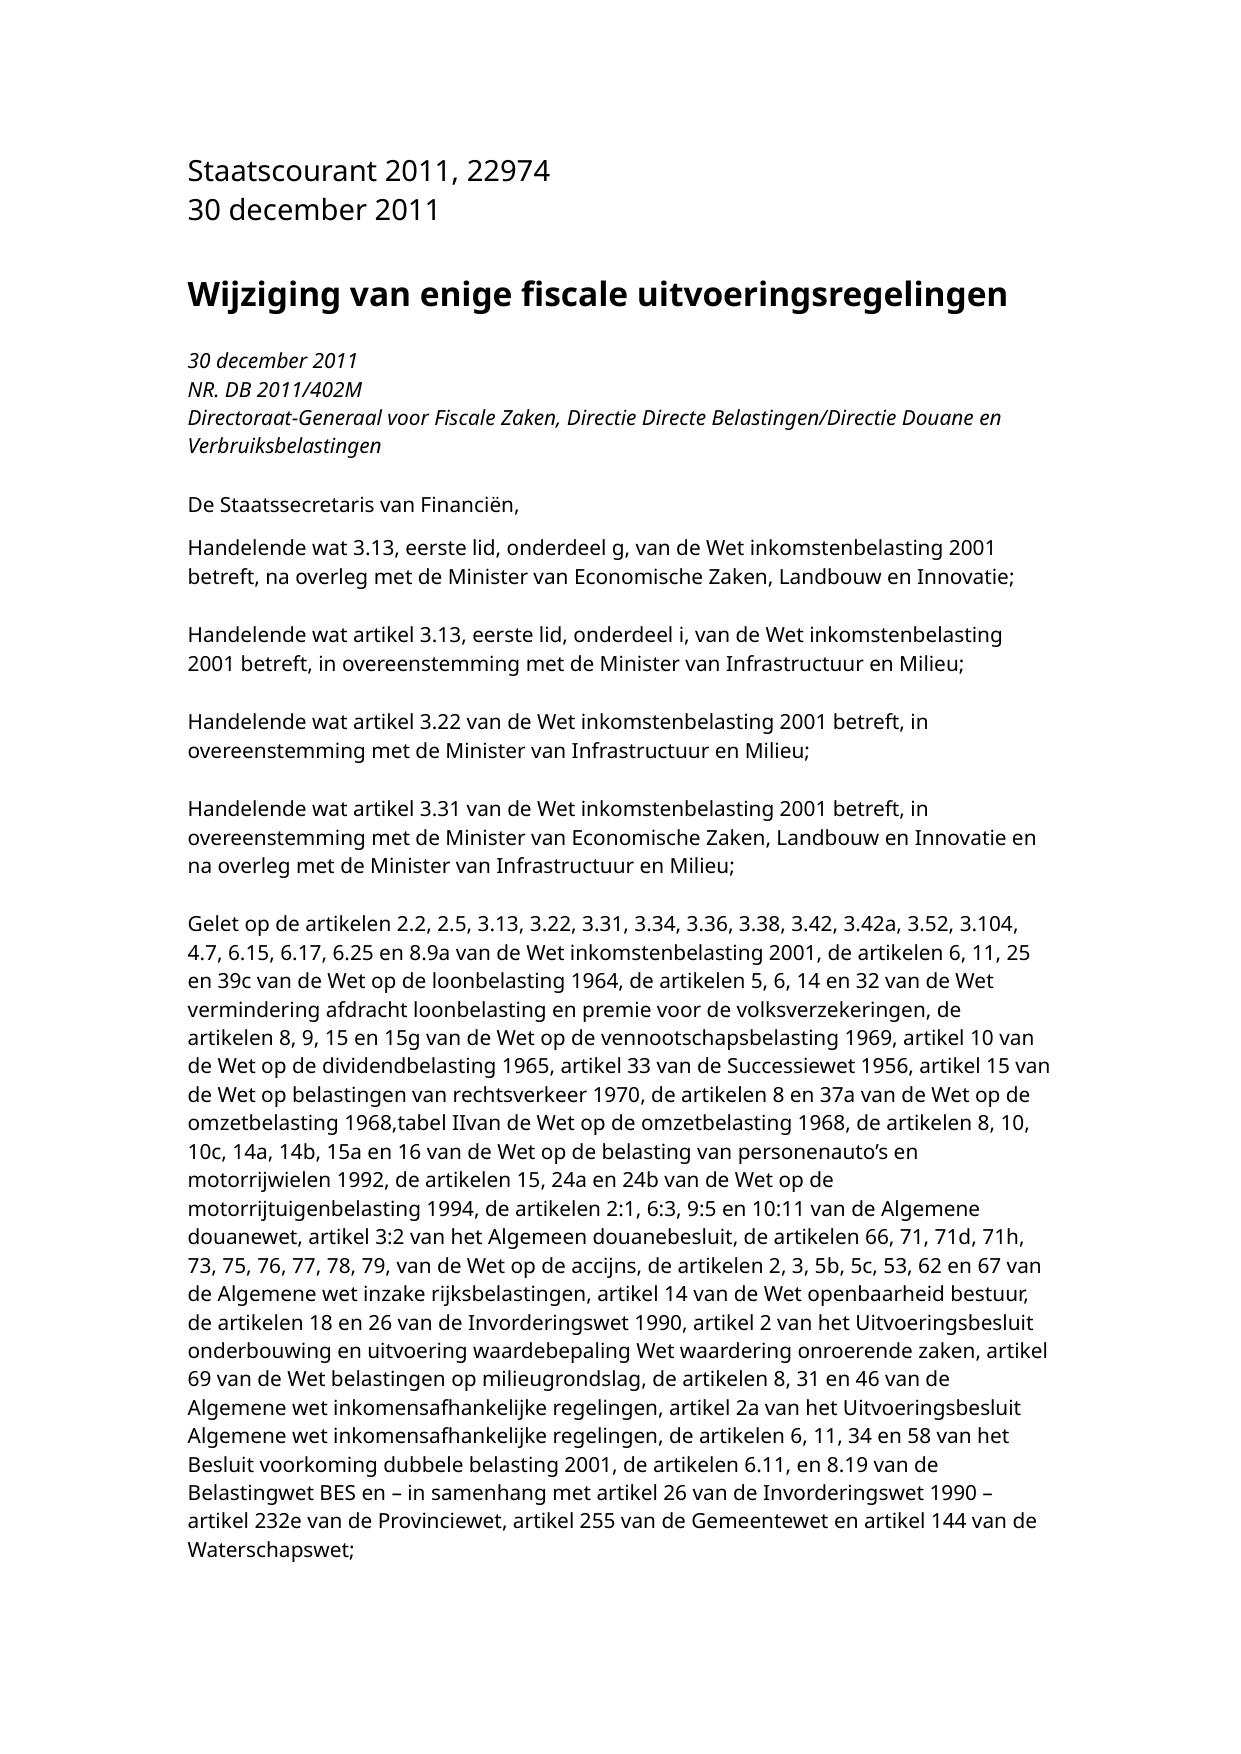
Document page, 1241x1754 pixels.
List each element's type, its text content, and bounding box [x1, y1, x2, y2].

text Handelende wat artikel 3.13, eerste lid, onderdeel i, van de Wet inkomstenbelasting 2001 betreft, in overeenstemming met de Minister van Infrastructuur en Milieu; [187, 620, 1053, 677]
text Staatscourant 2011, 22974 [187, 150, 1053, 190]
text De Staatssecretaris van Financiën, [187, 490, 1053, 518]
text NR. DB 2011/402M [187, 375, 1053, 403]
subtitle Wijziging van enige fiscale uitvoeringsregelingen [187, 271, 1053, 316]
text Gelet op de artikelen 2.2, 2.5, 3.13, 3.22, 3.31, 3.34, 3.36, 3.38, 3.42, 3.42a, 3.52, 3.104, 4.7, 6.15, 6.17, 6.25 en 8.9a van de Wet inkomstenbelasting 2001, de artikelen 6, 11, 25 en 39c van de Wet op de loonbelasting 1964, de artikelen 5, 6, 14 en 32 van de Wet vermindering afdracht loonbelasting en premie voor de volksverzekeringen, de artikelen 8, 9, 15 en 15g van de Wet op de vennootschapsbelasting 1969, artikel 10 van de Wet op de dividendbelasting 1965, artikel 33 van de Successiewet 1956, artikel 15 van de Wet op belastingen van rechtsverkeer 1970, de artikelen 8 en 37a van de Wet op de omzetbelasting 1968,tabel IIvan de Wet op de omzetbelasting 1968, de artikelen 8, 10, 10c, 14a, 14b, 15a en 16 van de Wet op de belasting van personenauto’s en motorrijwielen 1992, de artikelen 15, 24a en 24b van de Wet op de motorrijtuigenbelasting 1994, de artikelen 2:1, 6:3, 9:5 en 10:11 van de Algemene douanewet, artikel 3:2 van het Algemeen douanebesluit, de artikelen 66, 71, 71d, 71h, 73, 75, 76, 77, 78, 79, van de Wet op de accijns, de artikelen 2, 3, 5b, 5c, 53, 62 en 67 van de Algemene wet inzake rijksbelastingen, artikel 14 van de Wet openbaarheid bestuur, de artikelen 18 en 26 van de Invorderingswet 1990, artikel 2 van het Uitvoeringsbesluit onderbouwing en uitvoering waardebepaling Wet waardering onroerende zaken, artikel 69 van de Wet belastingen op milieugrondslag, de artikelen 8, 31 en 46 van de Algemene wet inkomensafhankelijke regelingen, artikel 2a van het Uitvoeringsbesluit Algemene wet inkomensafhankelijke regelingen, de artikelen 6, 11, 34 en 58 van het Besluit voorkoming dubbele belasting 2001, de artikelen 6.11, en 8.19 van de Belastingwet BES en – in samenhang met artikel 26 van de Invorderingswet 1990 – artikel 232e van de Provinciewet, artikel 255 van de Gemeentewet en artikel 144 van de Waterschapswet; [187, 909, 1053, 1563]
text Handelende wat 3.13, eerste lid, onderdeel g, van de Wet inkomstenbelasting 2001 betreft, na overleg met de Minister van Economische Zaken, Landbouw en Innovatie; [187, 533, 1053, 590]
text Directoraat-Generaal voor Fiscale Zaken, Directie Directe Belastingen/Directie Douane en Verbruiksbelastingen [187, 403, 1053, 460]
text 30 december 2011 [187, 346, 1053, 375]
text Handelende wat artikel 3.31 van de Wet inkomstenbelasting 2001 betreft, in overeenstemming met de Minister van Economische Zaken, Landbouw en Innovatie en na overleg met de Minister van Infrastructuur en Milieu; [187, 794, 1053, 879]
text Handelende wat artikel 3.22 van de Wet inkomstenbelasting 2001 betreft, in overeenstemming met de Minister van Infrastructuur en Milieu; [187, 707, 1053, 764]
text 30 december 2011 [187, 190, 1053, 229]
